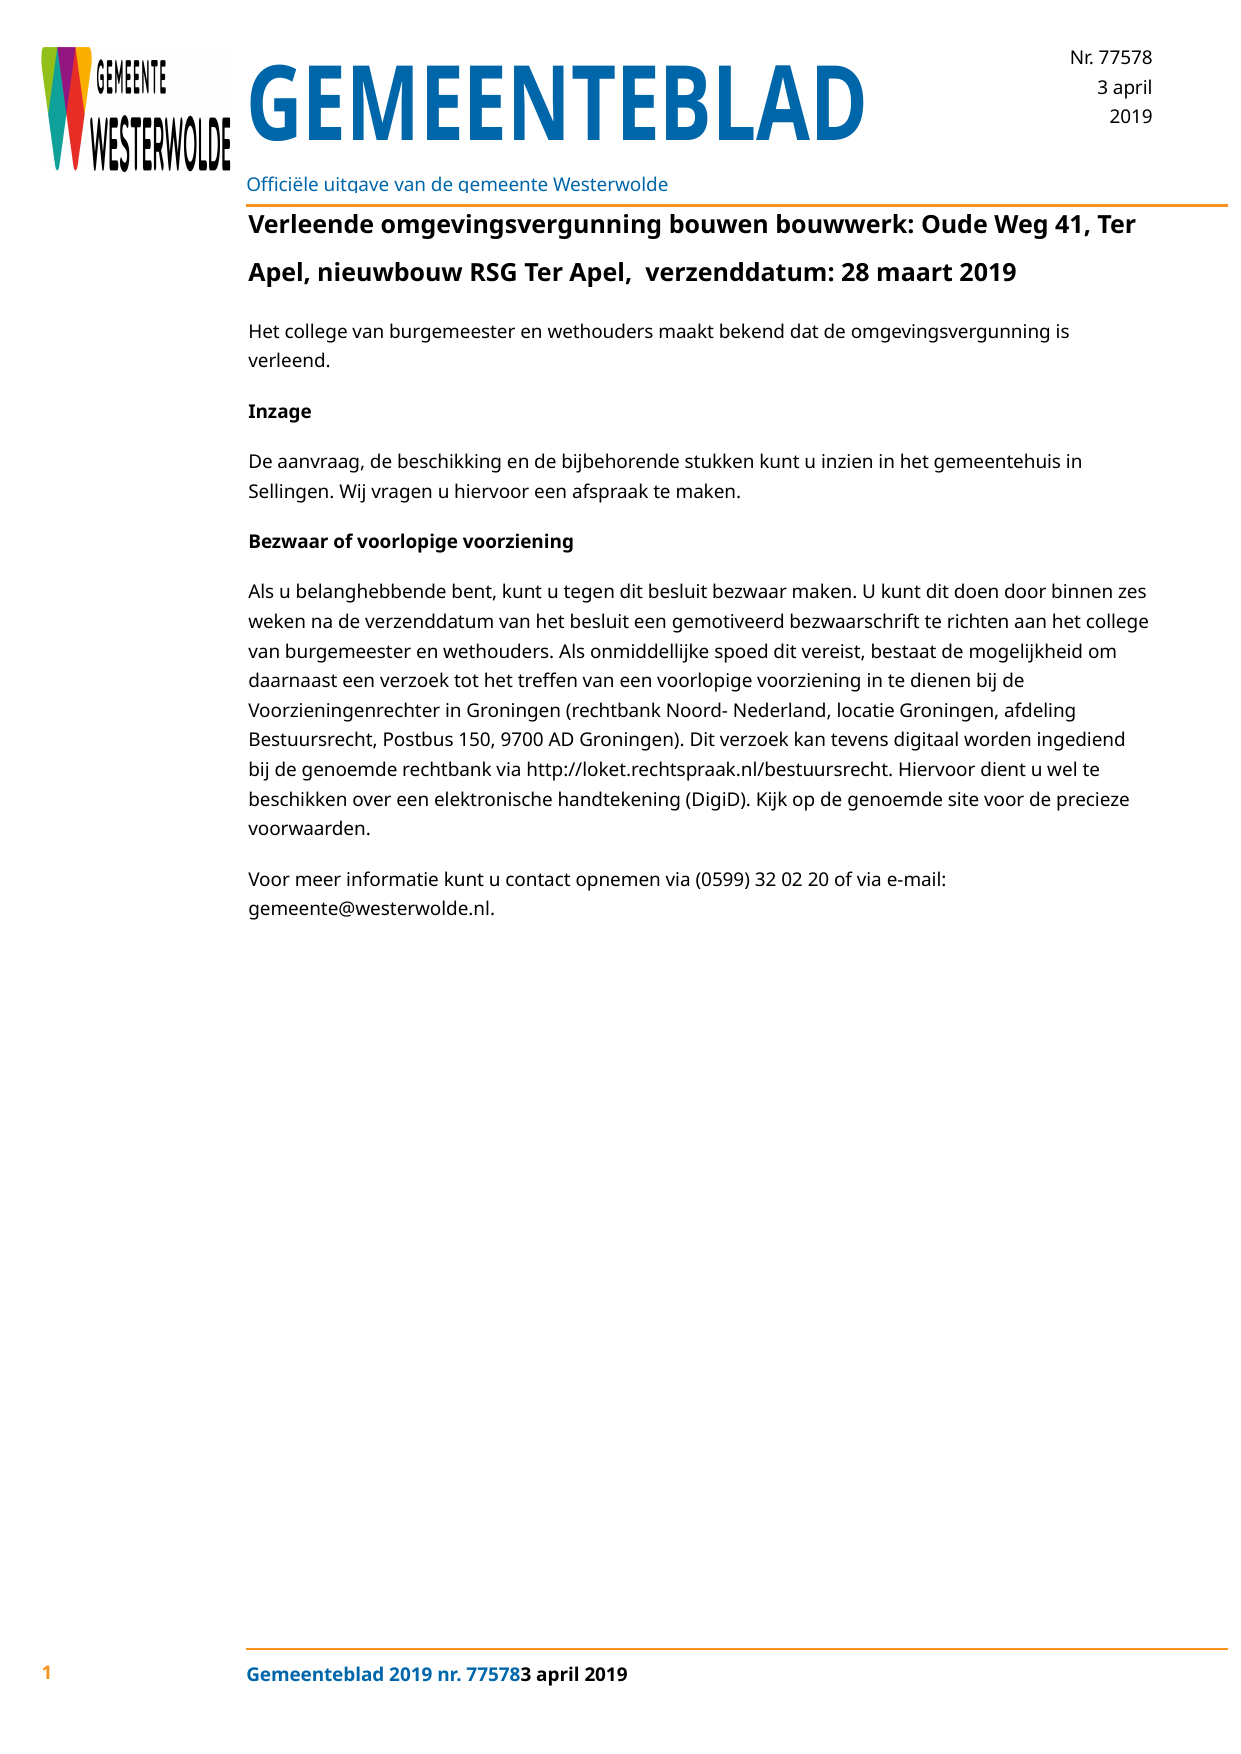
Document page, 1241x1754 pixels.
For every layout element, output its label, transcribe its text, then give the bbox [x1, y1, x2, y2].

text Het college van burgemeester en wethouders maakt bekend dat de omgevingsvergunning is verleend. [248, 318, 1152, 373]
text Bezwaar of voorlopige voorziening [248, 528, 1152, 554]
text De aanvraag, de beschikking en de bijbehorende stukken kunt u inzien in het gemeentehuis in Sellingen. Wij vragen u hiervoor een afspraak te maken. [248, 448, 1152, 504]
text Verleende omgevingsvergunning bouwen bouwwerk: Oude Weg 41, Ter Apel, nieuwbouw RSG Ter Apel, verzenddatum: 28 maart 2019 [248, 207, 1152, 288]
picture [41, 47, 231, 172]
text Voor meer informatie kunt u contact opnemen via (0599) 32 02 20 of via e-mail: gemeente@westerwolde.nl. [248, 866, 1152, 921]
text Inzage [248, 398, 1152, 424]
text Als u belanghebbende bent, kunt u tegen dit besluit bezwaar maken. U kunt dit doen door binnen zes weken na de verzenddatum van het besluit een gemotiveerd bezwaarschrift te richten aan het college van burgemeester en wethouders. Als onmiddellijke spoed dit vereist, bestaat de mogelijkheid om daarnaast een verzoek tot het treffen van een voorlopige voorziening in te dienen bij de Voorzieningenrechter in Groningen (rechtbank Noord- Nederland, locatie Groningen, afdeling Bestuursrecht, Postbus 150, 9700 AD Groningen). Dit verzoek kan tevens digitaal worden ingediend bij de genoemde rechtbank via http://loket.rechtspraak.nl/bestuursrecht. Hiervoor dient u wel te beschikken over een elektronische handtekening (DigiD). Kijk op de genoemde site voor de precieze voorwaarden. [248, 579, 1152, 841]
